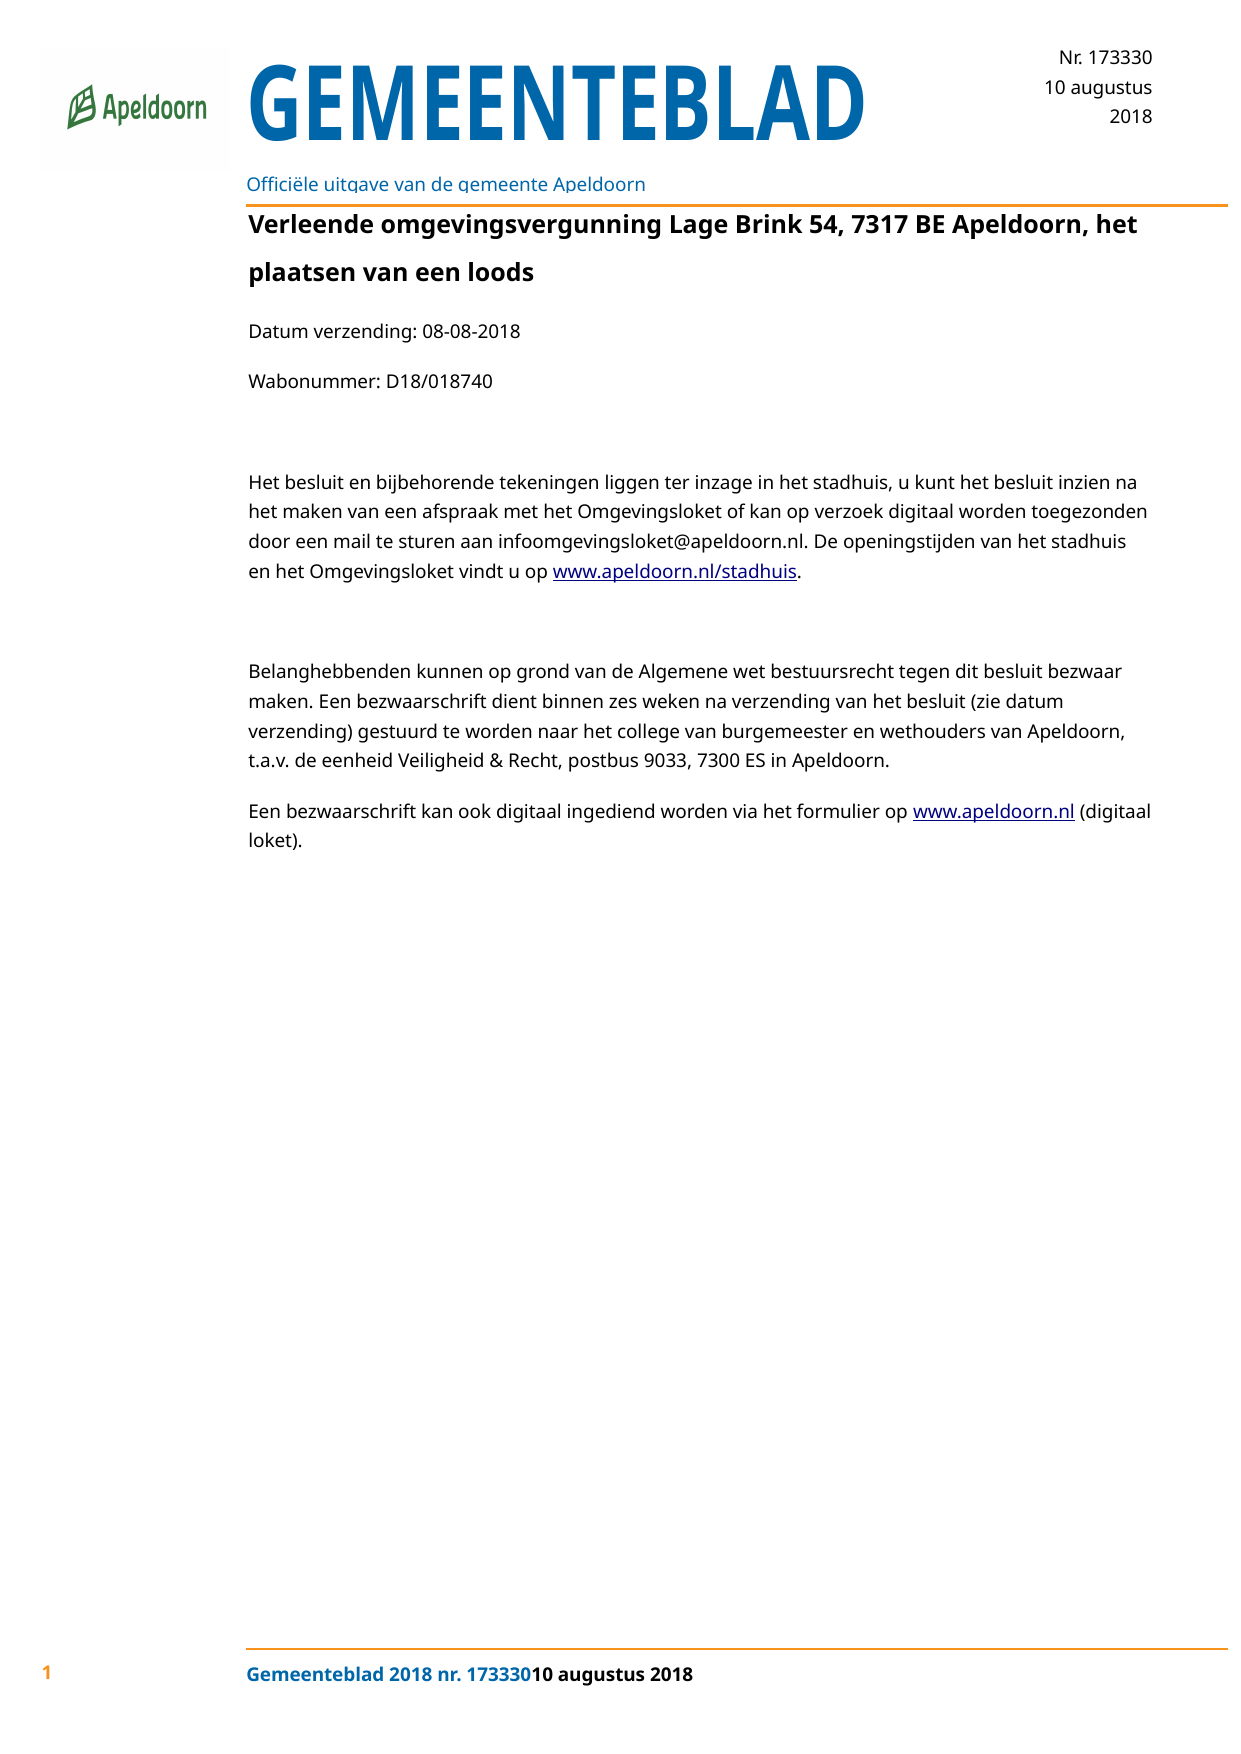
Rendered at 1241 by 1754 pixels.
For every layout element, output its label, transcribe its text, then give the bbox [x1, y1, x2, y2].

text Wabonummer: D18/018740 [248, 368, 1152, 394]
text Datum verzending: 08-08-2018 [248, 318, 1152, 344]
picture [41, 47, 231, 172]
text Verleende omgevingsvergunning Lage Brink 54, 7317 BE Apeldoorn, het plaatsen van een loods [248, 207, 1152, 288]
text Het besluit en bijbehorende tekeningen liggen ter inzage in het stadhuis, u kunt het besluit inzien na het maken van een afspraak met het Omgevingsloket of kan op verzoek digitaal worden toegezonden door een mail te sturen aan infoomgevingsloket@apeldoorn.nl. De openingstijden van het stadhuis en het Omgevingsloket vindt u op www.apeldoorn.nl/stadhuis. [248, 469, 1152, 584]
text Belanghebbenden kunnen op grond van de Algemene wet bestuursrecht tegen dit besluit bezwaar maken. Een bezwaarschrift dient binnen zes weken na verzending van het besluit (zie datum verzending) gestuurd te worden naar het college van burgemeester en wethouders van Apeldoorn, t.a.v. de eenheid Veiligheid & Recht, postbus 9033, 7300 ES in Apeldoorn. [248, 659, 1152, 773]
text Een bezwaarschrift kan ook digitaal ingediend worden via het formulier op www.apeldoorn.nl (digitaal loket). [248, 798, 1152, 853]
